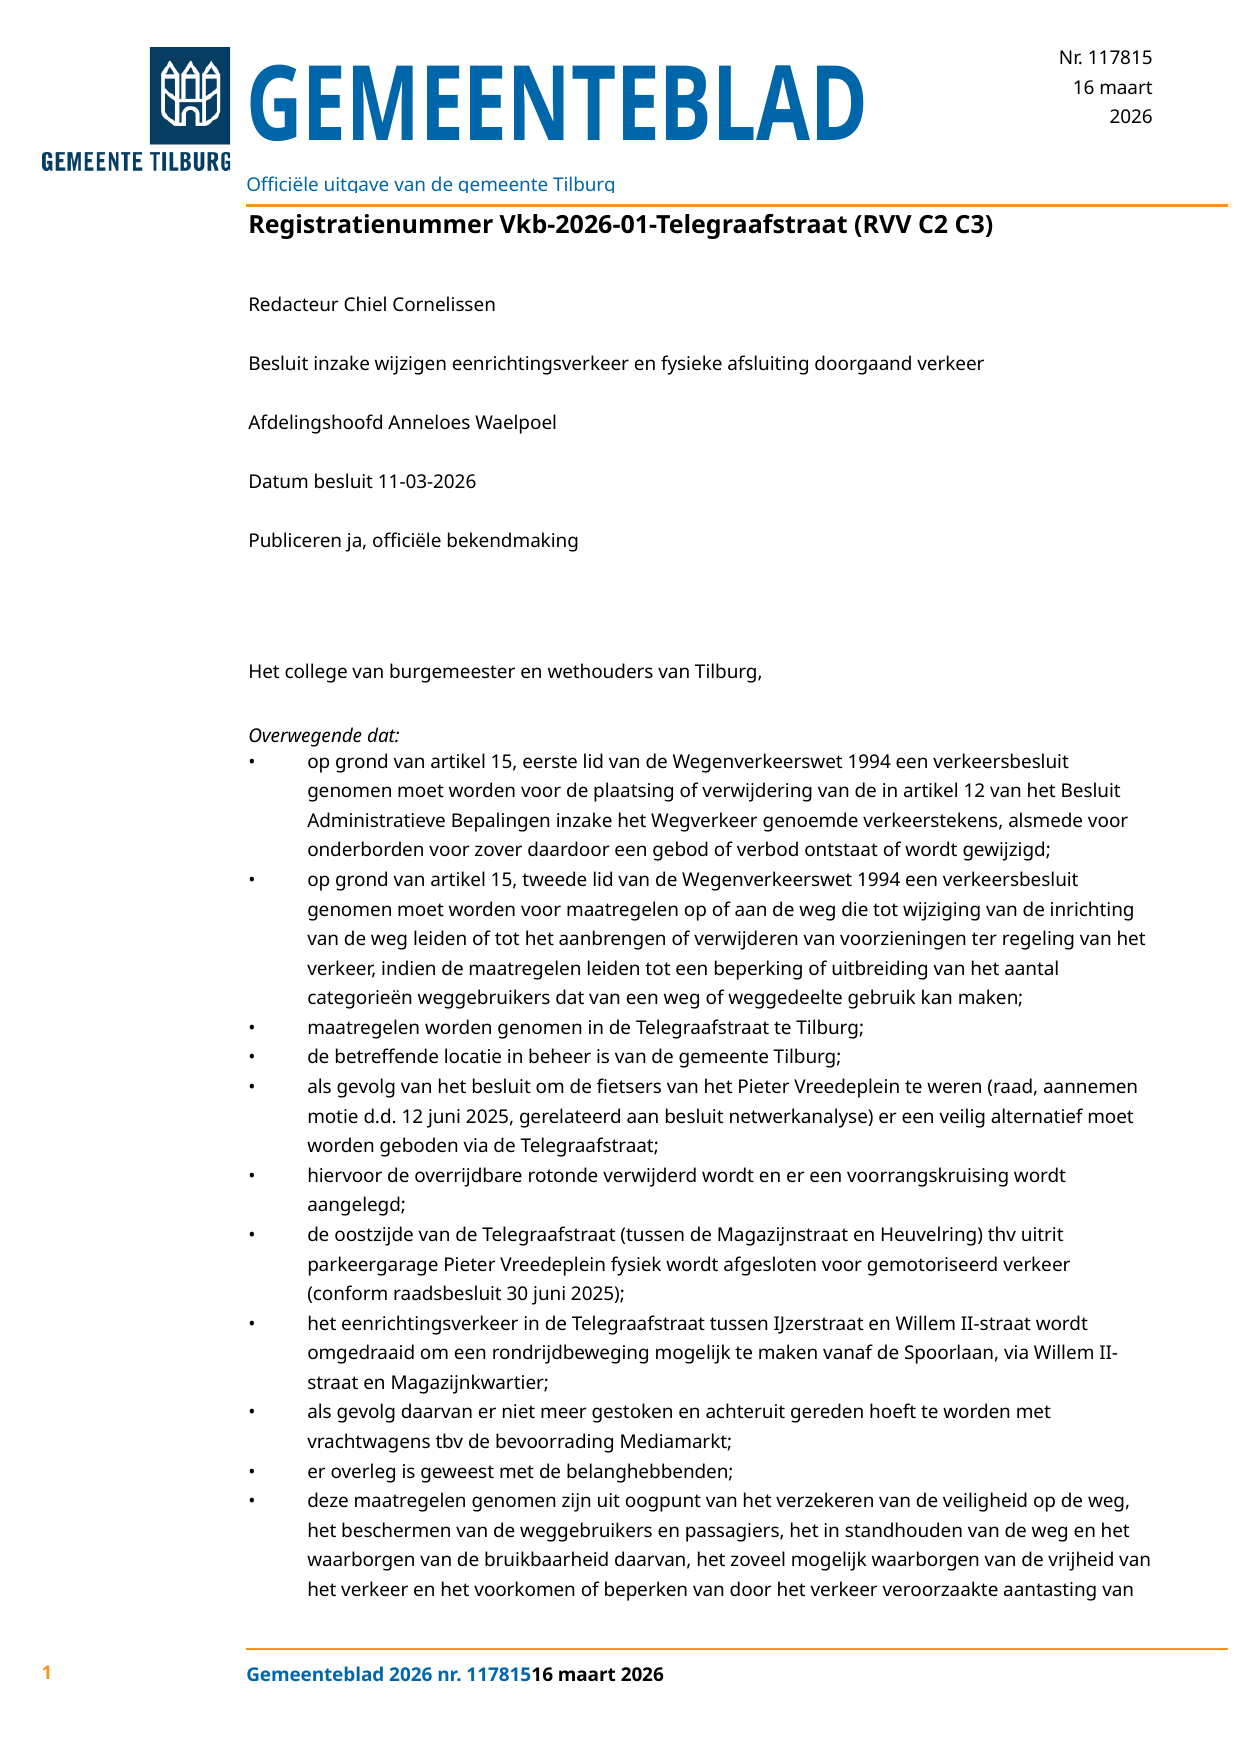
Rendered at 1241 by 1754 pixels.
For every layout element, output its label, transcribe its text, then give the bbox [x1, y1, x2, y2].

list als gevolg daarvan er niet meer gestoken en achteruit gereden hoeft te worden met vrachtwagens tbv de bevoorrading Mediamarkt; [248, 1399, 1152, 1454]
list de betreffende locatie in beheer is van de gemeente Tilburg; [248, 1044, 1152, 1069]
text Publiceren ja, officiële bekendmaking [248, 528, 1152, 553]
text Besluit inzake wijzigen eenrichtingsverkeer en fysieke afsluiting doorgaand verkeer [248, 350, 1152, 376]
picture [41, 47, 231, 172]
list de oostzijde van de Telegraafstraat (tussen de Magazijnstraat en Heuvelring) thv uitrit parkeergarage Pieter Vreedeplein fysiek wordt afgesloten voor gemotoriseerd verkeer (conform raadsbesluit 30 juni 2025); [248, 1221, 1152, 1306]
text Overwegende dat: [248, 722, 1152, 748]
list maatregelen worden genomen in de Telegraafstraat te Tilburg; [248, 1014, 1152, 1040]
list het eenrichtingsverkeer in de Telegraafstraat tussen IJzerstraat en Willem II-straat wordt omgedraaid om een rondrijdbeweging mogelijk te maken vanaf de Spoorlaan, via Willem II-straat en Magazijnkwartier; [248, 1310, 1152, 1395]
list er overleg is geweest met de belanghebbenden; [248, 1458, 1152, 1483]
text Redacteur Chiel Cornelissen [248, 291, 1152, 317]
text Datum besluit 11-03-2026 [248, 468, 1152, 494]
text Het college van burgemeester en wethouders van Tilburg, [248, 658, 1152, 684]
list deze maatregelen genomen zijn uit oogpunt van het verzekeren van de veiligheid op de weg, het beschermen van de weggebruikers en passagiers, het in standhouden van de weg en het waarborgen van de bruikbaarheid daarvan, het zoveel mogelijk waarborgen van de vrijheid van het verkeer en het voorkomen of beperken van door het verkeer veroorzaakte aantasting van [248, 1487, 1152, 1602]
list hiervoor de overrijdbare rotonde verwijderd wordt en er een voorrangskruising wordt aangelegd; [248, 1162, 1152, 1217]
list op grond van artikel 15, eerste lid van de Wegenverkeerswet 1994 een verkeersbesluit genomen moet worden voor de plaatsing of verwijdering van de in artikel 12 van het Besluit Administratieve Bepalingen inzake het Wegverkeer genoemde verkeerstekens, alsmede voor onderborden voor zover daardoor een gebod of verbod ontstaat of wordt gewijzigd; [248, 748, 1152, 862]
list op grond van artikel 15, tweede lid van de Wegenverkeerswet 1994 een verkeersbesluit genomen moet worden voor maatregelen op of aan de weg die tot wijziging van de inrichting van de weg leiden of tot het aanbrengen of verwijderen van voorzieningen ter regeling van het verkeer, indien de maatregelen leiden tot een beperking of uitbreiding van het aantal categorieën weggebruikers dat van een weg of weggedeelte gebruik kan maken; [248, 866, 1152, 1010]
text Registratienummer Vkb-2026-01-Telegraafstraat (RVV C2 C3) [248, 207, 1152, 241]
text Afdelingshoofd Anneloes Waelpoel [248, 409, 1152, 435]
list als gevolg van het besluit om de fietsers van het Pieter Vreedeplein te weren (raad, aannemen motie d.d. 12 juni 2025, gerelateerd aan besluit netwerkanalyse) er een veilig alternatief moet worden geboden via de Telegraafstraat; [248, 1073, 1152, 1158]
